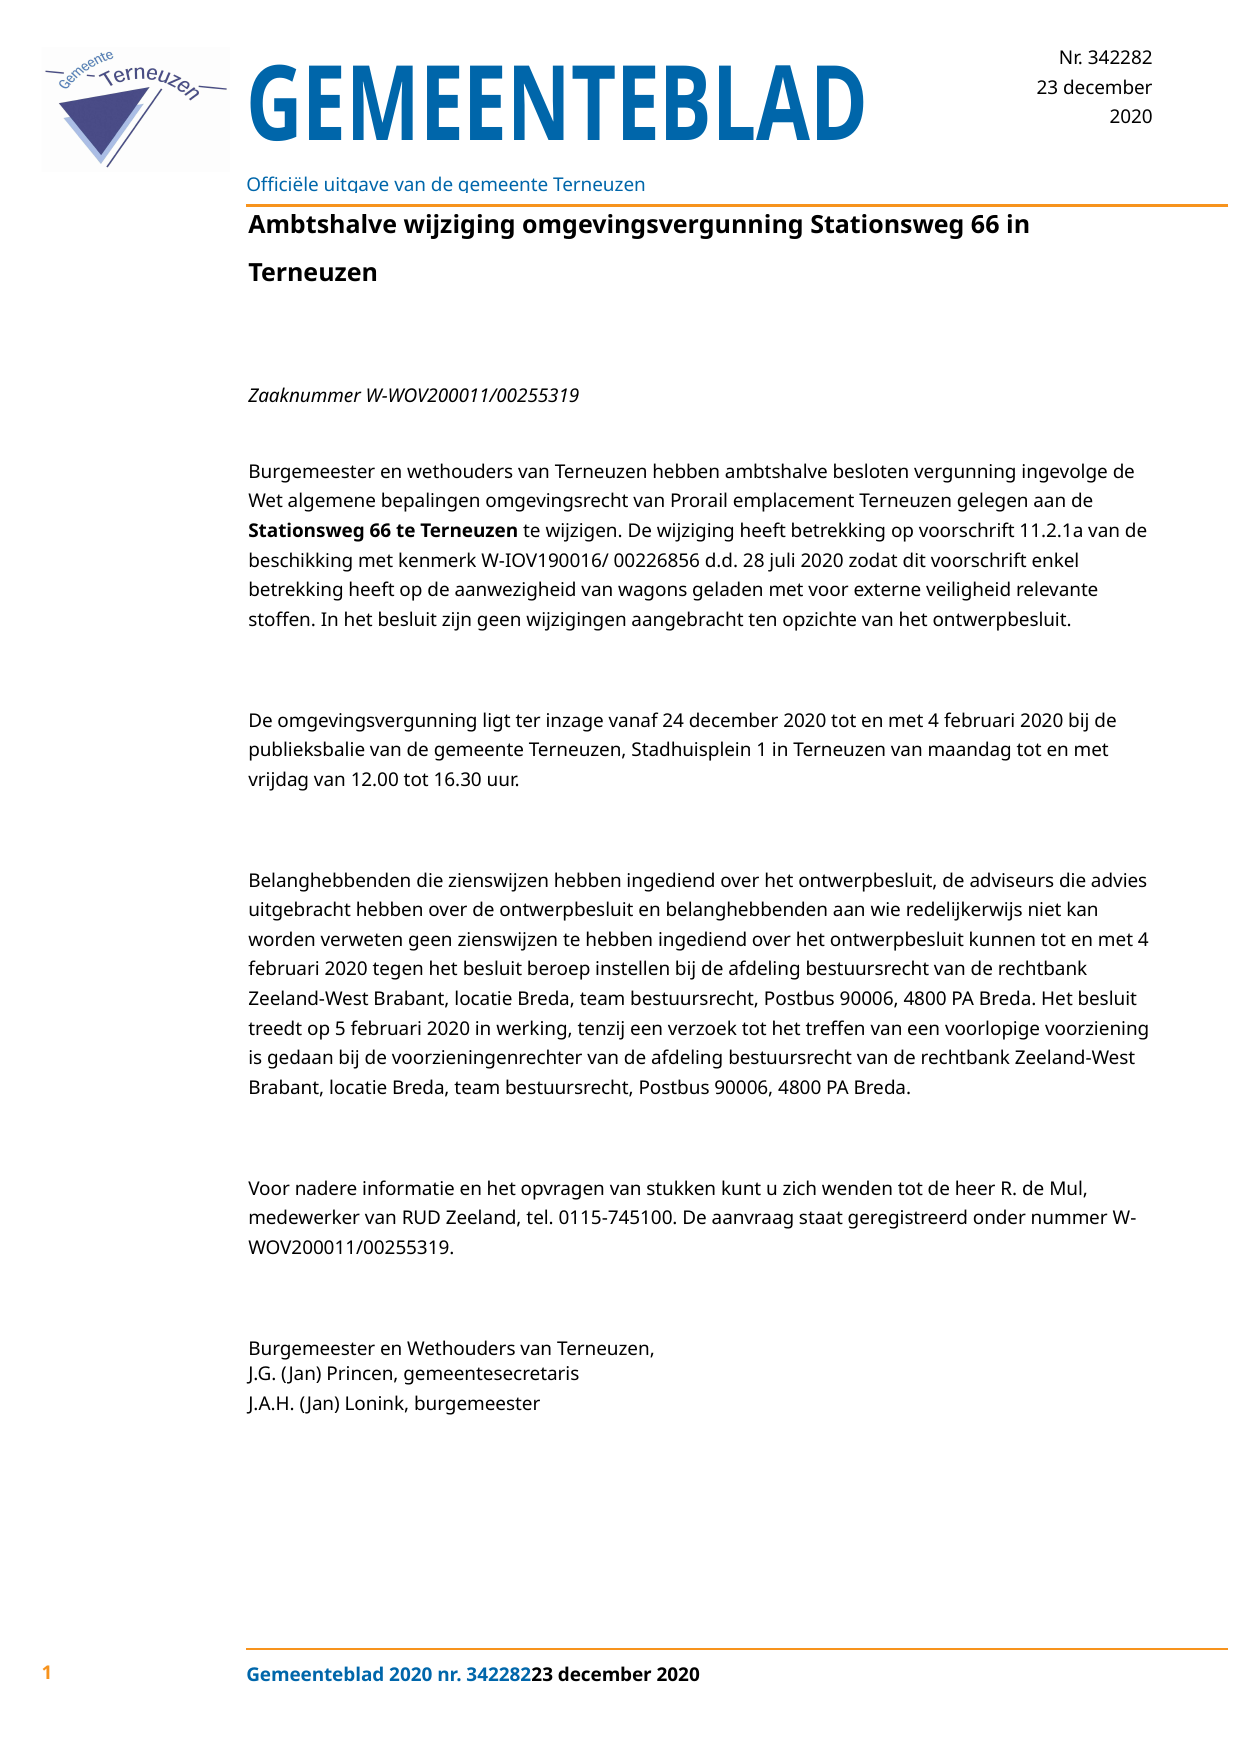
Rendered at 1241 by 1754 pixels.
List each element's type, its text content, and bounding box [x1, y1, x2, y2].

table_cell J.G. (Jan) Princen, gemeentesecretaris J.A.H. (Jan) Lonink, burgemeester [248, 1361, 700, 1416]
table_cell [248, 1467, 700, 1493]
table_cell [248, 1416, 700, 1442]
text Ambtshalve wijziging omgevingsvergunning Stationsweg 66 in Terneuzen [248, 207, 1152, 288]
picture [41, 47, 231, 172]
table_cell [700, 1361, 1152, 1416]
text Belanghebbenden die zienswijzen hebben ingediend over het ontwerpbesluit, de adviseurs die advies uitgebracht hebben over de ontwerpbesluit en belanghebbenden aan wie redelijkerwijs niet kan worden verweten geen zienswijzen te hebben ingediend over het ontwerpbesluit kunnen tot en met 4 februari 2020 tegen het besluit beroep instellen bij de afdeling bestuursrecht van de rechtbank Zeeland-West Brabant, locatie Breda, team bestuursrecht, Postbus 90006, 4800 PA Breda. Het besluit treedt op 5 februari 2020 in werking, tenzij een verzoek tot het treffen van een voorlopige voorziening is gedaan bij de voorzieningenrechter van de afdeling bestuursrecht van de rechtbank Zeeland-West Brabant, locatie Breda, team bestuursrecht, Postbus 90006, 4800 PA Breda. [248, 867, 1152, 1099]
table_header Burgemeester en Wethouders van Terneuzen, [248, 1335, 1152, 1361]
table_cell [700, 1416, 1152, 1442]
table_cell [248, 1442, 1152, 1467]
text Burgemeester en wethouders van Terneuzen hebben ambtshalve besloten vergunning ingevolge de Wet algemene bepalingen omgevingsrecht van Prorail emplacement Terneuzen gelegen aan de Stationsweg 66 te Terneuzen te wijzigen. De wijziging heeft betrekking op voorschrift 11.2.1a van de beschikking met kenmerk W-IOV190016/ 00226856 d.d. 28 juli 2020 zodat dit voorschrift enkel betrekking heeft op de aanwezigheid van wagons geladen met voor externe veiligheid relevante stoffen. In het besluit zijn geen wijzigingen aangebracht ten opzichte van het ontwerpbesluit. [248, 458, 1152, 632]
text De omgevingsvergunning ligt ter inzage vanaf 24 december 2020 tot en met 4 februari 2020 bij de publieksbalie van de gemeente Terneuzen, Stadhuisplein 1 in Terneuzen van maandag tot en met vrijdag van 12.00 tot 16.30 uur. [248, 707, 1152, 792]
text Voor nadere informatie en het opvragen van stukken kunt u zich wenden tot de heer R. de Mul, medewerker van RUD Zeeland, tel. 0115-745100. De aanvraag staat geregistreerd onder nummer W-WOV200011/00255319. [248, 1175, 1152, 1259]
table_cell [700, 1467, 1152, 1493]
text Zaaknummer W-WOV200011/00255319 [248, 382, 1152, 408]
